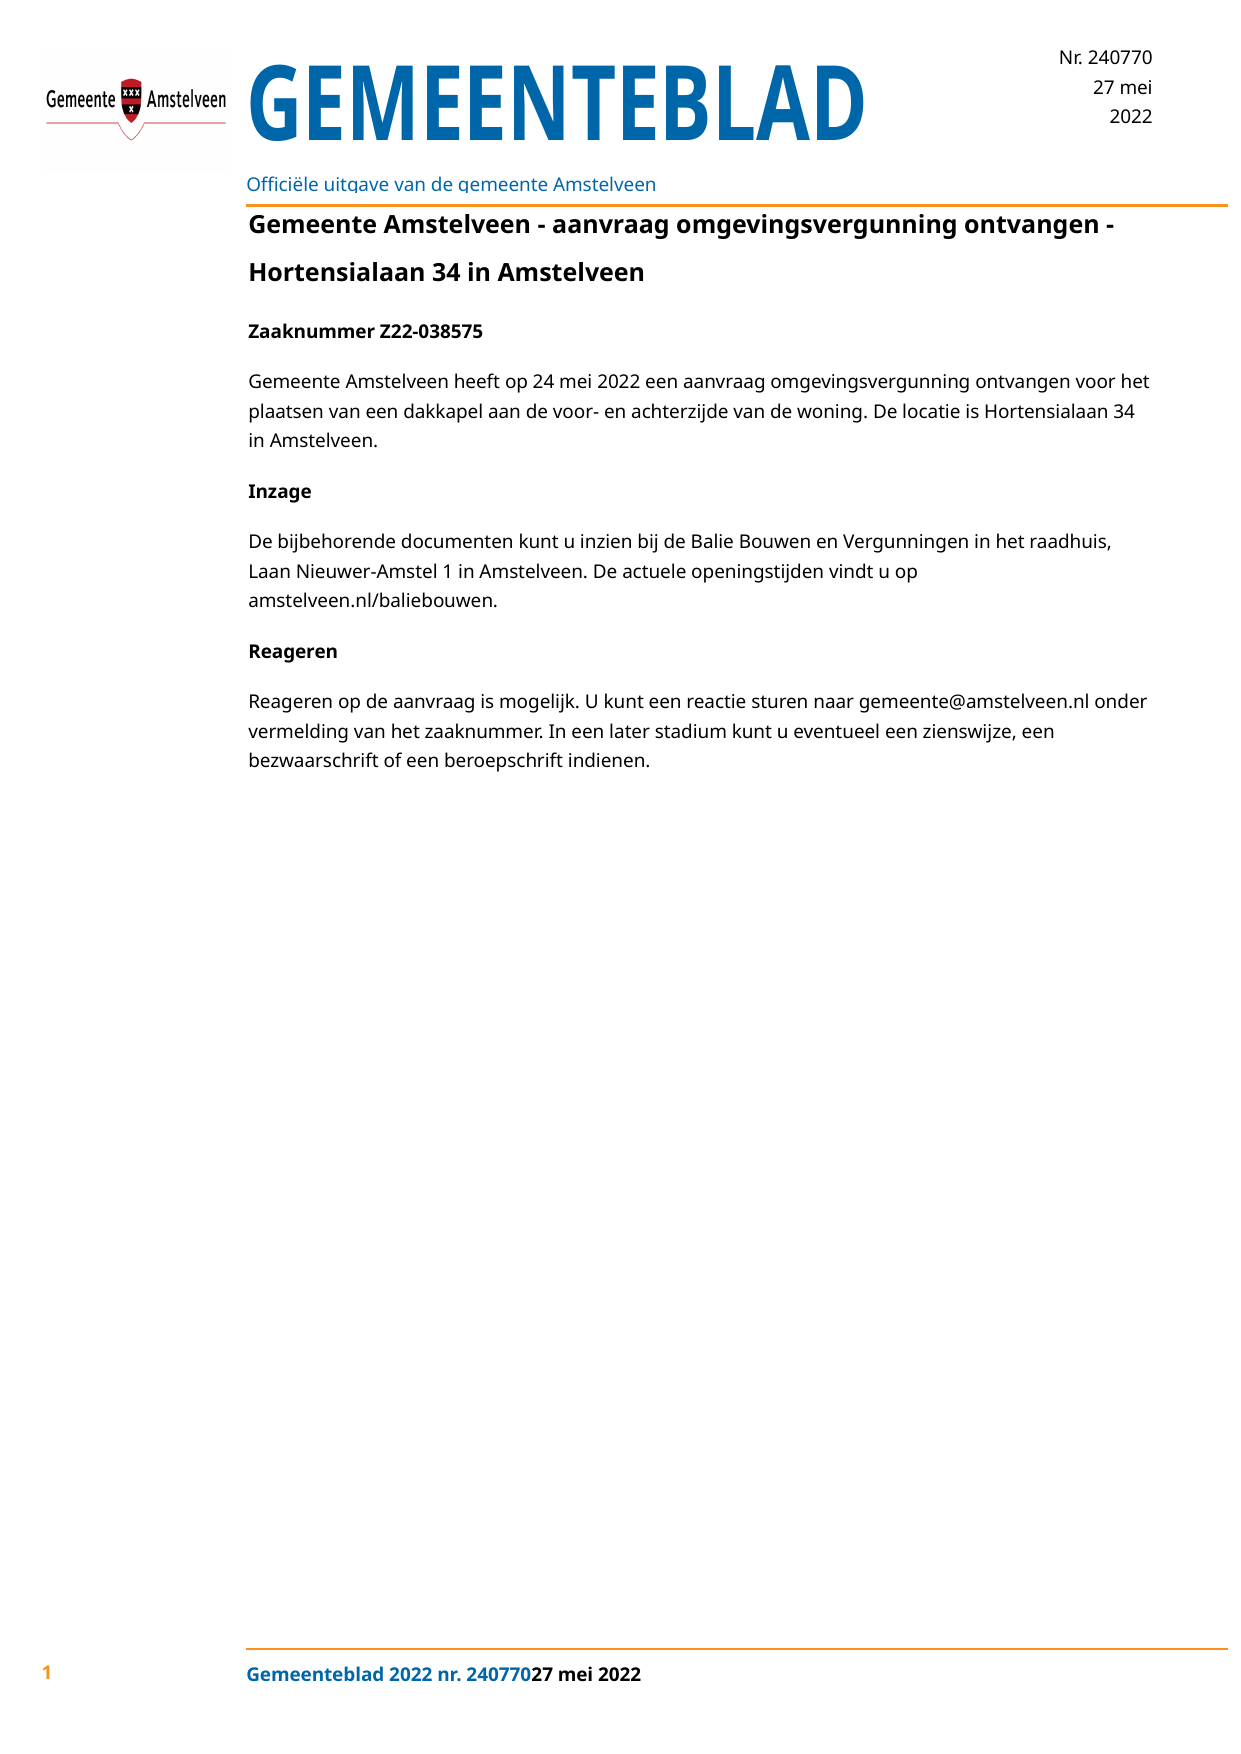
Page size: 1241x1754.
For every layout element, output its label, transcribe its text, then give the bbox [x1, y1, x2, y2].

text Zaaknummer Z22-038575 [248, 318, 1152, 344]
text Reageren op de aanvraag is mogelijk. U kunt een reactie sturen naar gemeente@amstelveen.nl onder vermelding van het zaaknummer. In een later stadium kunt u eventueel een zienswijze, een bezwaarschrift of een beroepschrift indienen. [248, 688, 1152, 773]
text Inzage [248, 478, 1152, 504]
text De bijbehorende documenten kunt u inzien bij de Balie Bouwen en Vergunningen in het raadhuis, Laan Nieuwer-Amstel 1 in Amstelveen. De actuele openingstijden vindt u op amstelveen.nl/baliebouwen. [248, 528, 1152, 613]
text Gemeente Amstelveen heeft op 24 mei 2022 een aanvraag omgevingsvergunning ontvangen voor het plaatsen van een dakkapel aan de voor- en achterzijde van de woning. De locatie is Hortensialaan 34 in Amstelveen. [248, 368, 1152, 453]
picture [41, 47, 231, 172]
text Reageren [248, 638, 1152, 664]
text Gemeente Amstelveen - aanvraag omgevingsvergunning ontvangen - Hortensialaan 34 in Amstelveen [248, 207, 1152, 288]
